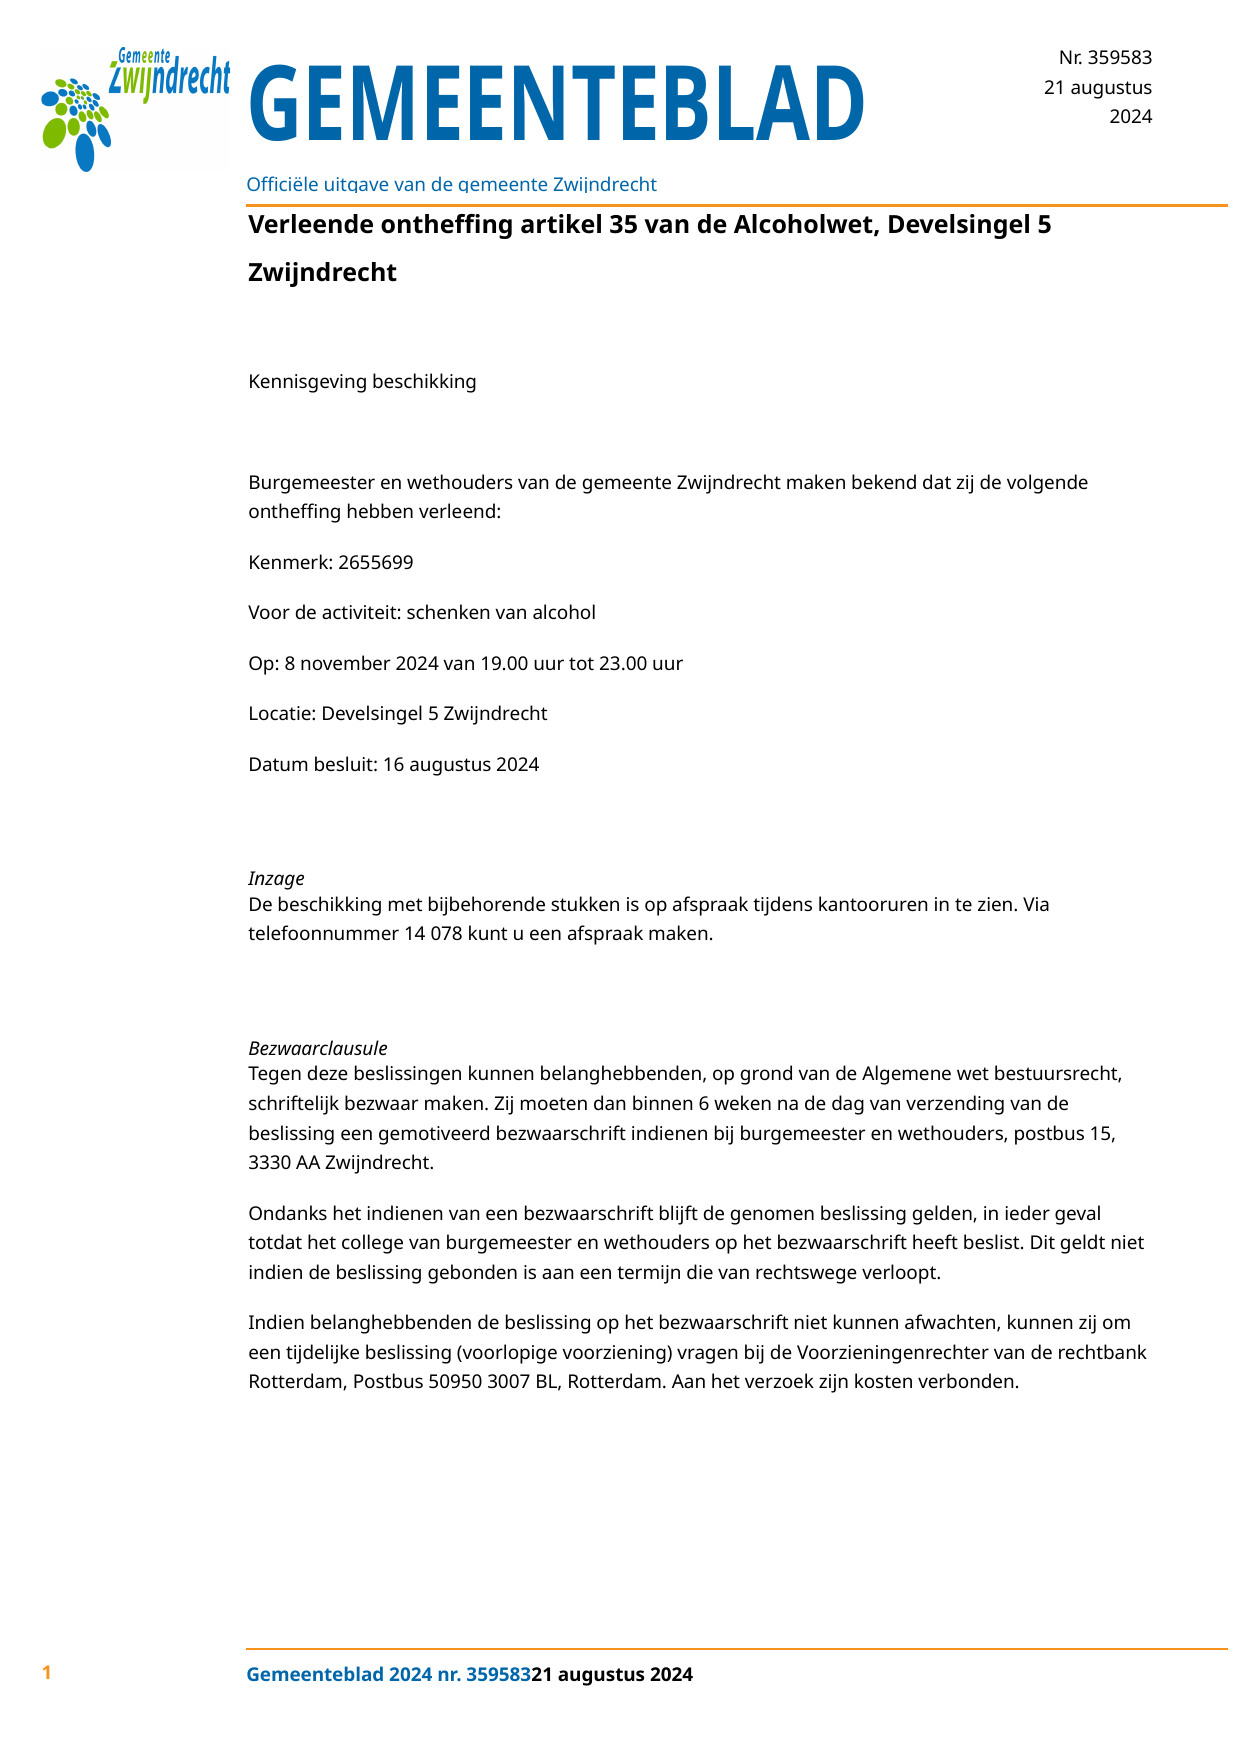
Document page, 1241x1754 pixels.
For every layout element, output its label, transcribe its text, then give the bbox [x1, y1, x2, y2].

text Inzage [248, 865, 1152, 891]
text Verleende ontheffing artikel 35 van de Alcoholwet, Develsingel 5 Zwijndrecht [248, 207, 1152, 288]
text Ondanks het indienen van een bezwaarschrift blijft de genomen beslissing gelden, in ieder geval totdat het college van burgemeester en wethouders op het bezwaarschrift heeft beslist. Dit geldt niet indien de beslissing gebonden is aan een termijn die van rechtswege verloopt. [248, 1200, 1152, 1285]
text De beschikking met bijbehorende stukken is op afspraak tijdens kantooruren in te zien. Via telefoonnummer 14 078 kunt u een afspraak maken. [248, 891, 1152, 946]
text Burgemeester en wethouders van de gemeente Zwijndrecht maken bekend dat zij de volgende ontheffing hebben verleend: [248, 469, 1152, 524]
text Datum besluit: 16 augustus 2024 [248, 751, 1152, 777]
text Indien belanghebbenden de beslissing op het bezwaarschrift niet kunnen afwachten, kunnen zij om een tijdelijke beslissing (voorlopige voorziening) vragen bij de Voorzieningenrechter van de rechtbank Rotterdam, Postbus 50950 3007 BL, Rotterdam. Aan het verzoek zijn kosten verbonden. [248, 1309, 1152, 1394]
picture [41, 47, 231, 172]
text Kenmerk: 2655699 [248, 549, 1152, 575]
text Tegen deze beslissingen kunnen belanghebbenden, op grond van de Algemene wet bestuursrecht, schriftelijk bezwaar maken. Zij moeten dan binnen 6 weken na de dag van verzending van de beslissing een gemotiveerd bezwaarschrift indienen bij burgemeester en wethouders, postbus 15, 3330 AA Zwijndrecht. [248, 1061, 1152, 1175]
text Op: 8 november 2024 van 19.00 uur tot 23.00 uur [248, 650, 1152, 676]
text Locatie: Develsingel 5 Zwijndrecht [248, 700, 1152, 726]
text Kennisgeving beschikking [248, 368, 1152, 394]
text Bezwaarclausule [248, 1035, 1152, 1061]
text Voor de activiteit: schenken van alcohol [248, 599, 1152, 625]
